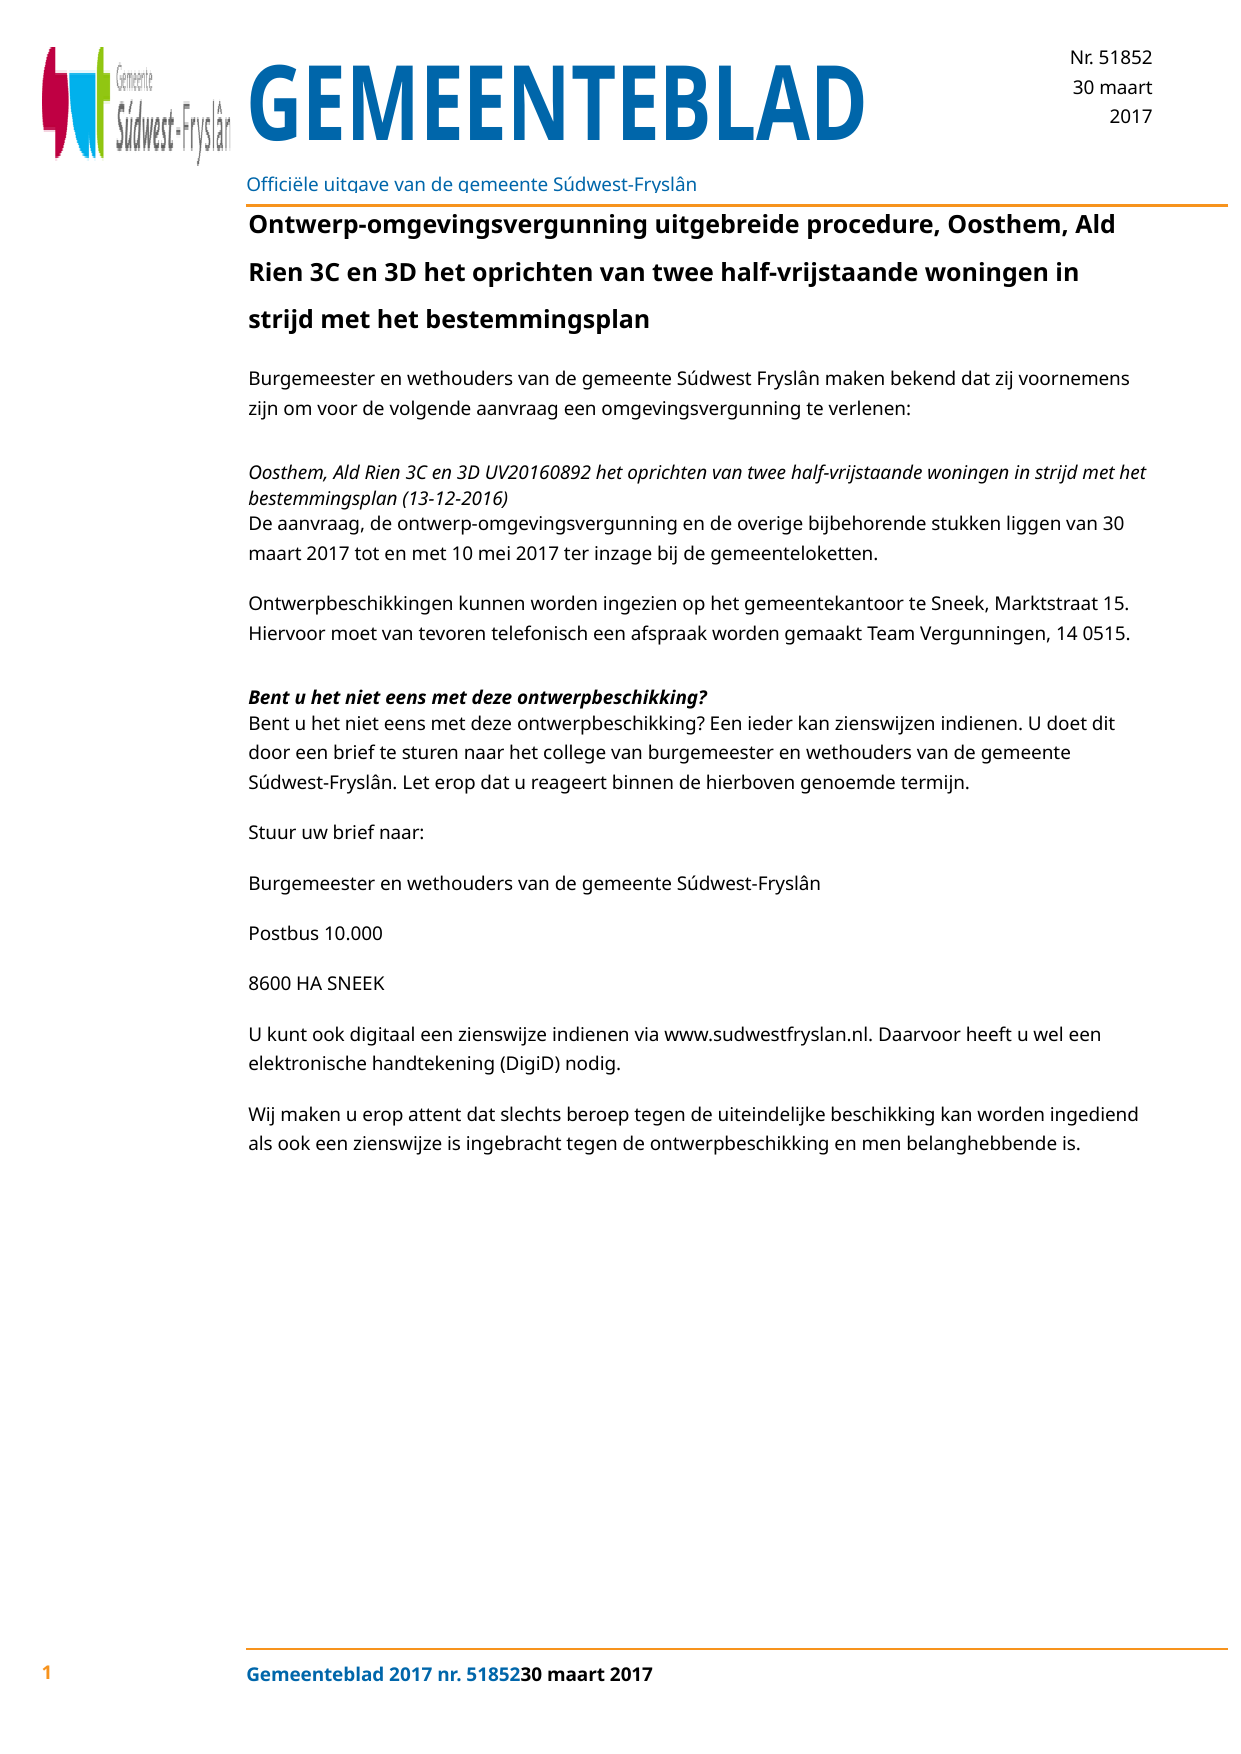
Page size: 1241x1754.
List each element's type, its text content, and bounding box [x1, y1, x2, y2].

text Ontwerp-omgevingsvergunning uitgebreide procedure, Oosthem, Ald Rien 3C en 3D het oprichten van twee half-vrijstaande woningen in strijd met het bestemmingsplan [248, 207, 1152, 336]
text 8600 HA SNEEK [248, 971, 1152, 996]
picture [41, 47, 231, 172]
text Stuur uw brief naar: [248, 819, 1152, 845]
text Ontwerpbeschikkingen kunnen worden ingezien op het gemeentekantoor te Sneek, Marktstraat 15. Hiervoor moet van tevoren telefonisch een afspraak worden gemaakt Team Vergunningen, 14 0515. [248, 591, 1152, 646]
text Oosthem, Ald Rien 3C en 3D UV20160892 het oprichten van twee half-vrijstaande woningen in strijd met het bestemmingsplan (13-12-2016) [248, 459, 1152, 511]
text Burgemeester en wethouders van de gemeente Súdwest Fryslân maken bekend dat zij voornemens zijn om voor de volgende aanvraag een omgevingsvergunning te verlenen: [248, 366, 1152, 421]
text Postbus 10.000 [248, 920, 1152, 946]
text U kunt ook digitaal een zienswijze indienen via www.sudwestfryslan.nl. Daarvoor heeft u wel een elektronische handtekening (DigiD) nodig. [248, 1021, 1152, 1076]
text Wij maken u erop attent dat slechts beroep tegen de uiteindelijke beschikking kan worden ingediend als ook een zienswijze is ingebracht tegen de ontwerpbeschikking en men belanghebbende is. [248, 1101, 1152, 1156]
text Bent u het niet eens met deze ontwerpbeschikking? Een ieder kan zienswijzen indienen. U doet dit door een brief te sturen naar het college van burgemeester en wethouders van de gemeente Súdwest-Fryslân. Let erop dat u reageert binnen de hierboven genoemde termijn. [248, 710, 1152, 795]
text De aanvraag, de ontwerp-omgevingsvergunning en de overige bijbehorende stukken liggen van 30 maart 2017 tot en met 10 mei 2017 ter inzage bij de gemeenteloketten. [248, 511, 1152, 566]
text Burgemeester en wethouders van de gemeente Súdwest-Fryslân [248, 870, 1152, 896]
text Bent u het niet eens met deze ontwerpbeschikking? [248, 684, 1152, 710]
